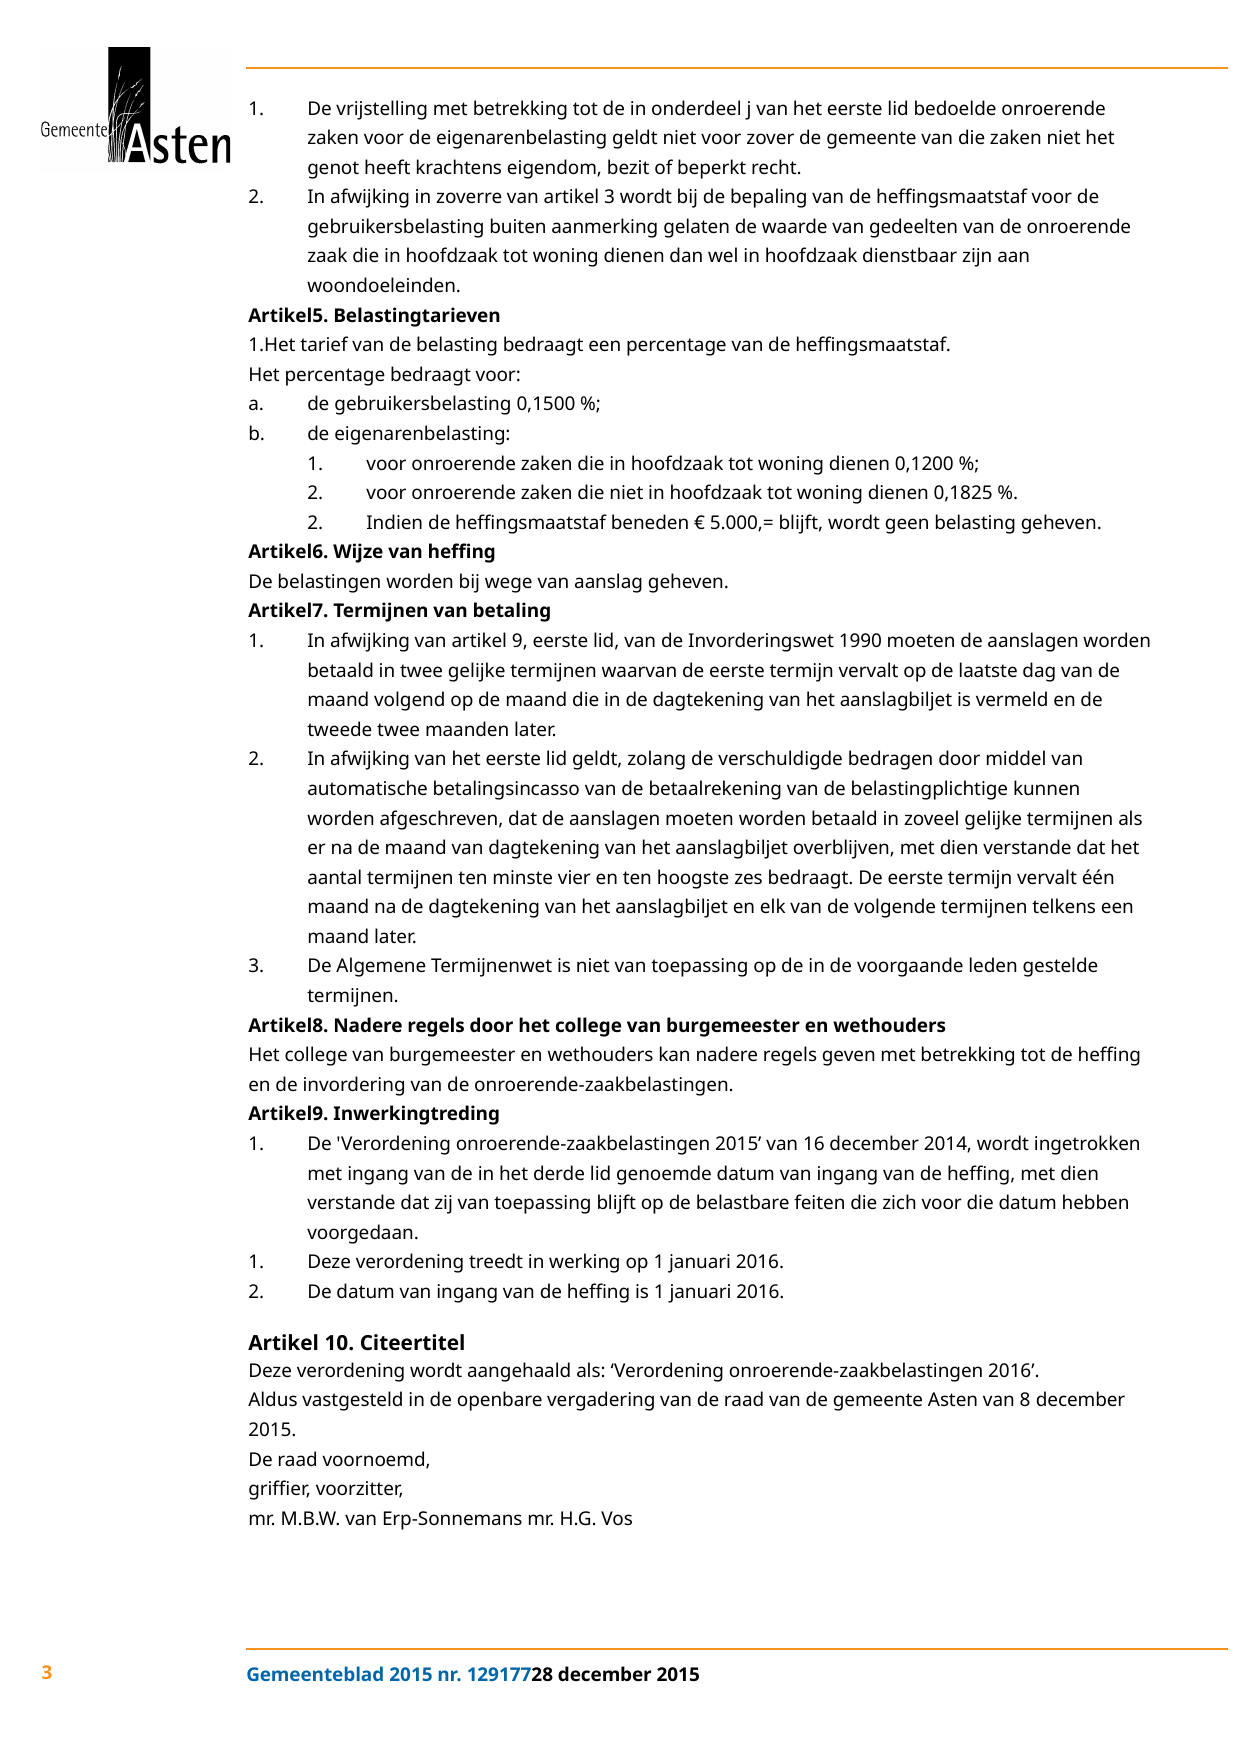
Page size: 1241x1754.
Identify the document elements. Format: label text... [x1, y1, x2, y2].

text Het college van burgemeester en wethouders kan nadere regels geven met betrekking tot de heffing en de invordering van de onroerende-zaakbelastingen. [248, 1041, 1152, 1097]
text Deze verordening wordt aangehaald als: ‘Verordening onroerende-zaakbelastingen 2016’. [248, 1357, 1152, 1383]
picture [41, 47, 231, 172]
text griffier, voorzitter, [248, 1475, 1152, 1501]
list In afwijking van artikel 9, eerste lid, van de Invorderingswet 1990 moeten de aanslagen worden betaald in twee gelijke termijnen waarvan de eerste termijn vervalt op de laatste dag van de maand volgend op de maand die in de dagtekening van het aanslagbiljet is vermeld en de tweede twee maanden later. [248, 627, 1152, 742]
list In afwijking van het eerste lid geldt, zolang de verschuldigde bedragen door middel van automatische betalingsincasso van de betaalrekening van de belastingplichtige kunnen worden afgeschreven, dat de aanslagen moeten worden betaald in zoveel gelijke termijnen als er na de maand van dagtekening van het aanslagbiljet overblijven, met dien verstande dat het aantal termijnen ten minste vier en ten hoogste zes bedraagt. De eerste termijn vervalt één maand na de dagtekening van het aanslagbiljet en elk van de volgende termijnen telkens een maand later. [248, 746, 1152, 949]
list Indien de heffingsmaatstaf beneden € 5.000,= blijft, wordt geen belasting geheven. [307, 509, 1152, 535]
text Artikel5. Belastingtarieven [248, 302, 1152, 328]
list de gebruikersbelasting 0,1500 %; [248, 391, 1152, 416]
text Artikel9. Inwerkingtreding [248, 1101, 1152, 1126]
text Artikel7. Termijnen van betaling [248, 598, 1152, 623]
text 1.Het tarief van de belasting bedraagt een percentage van de heffingsmaatstaf. [248, 331, 1152, 357]
list In afwijking in zoverre van artikel 3 wordt bij de bepaling van de heffingsmaatstaf voor de gebruikersbelasting buiten aanmerking gelaten de waarde van gedeelten van de onroerende zaak die in hoofdzaak tot woning dienen dan wel in hoofdzaak dienstbaar zijn aan woondoeleinden. [248, 183, 1152, 298]
text De raad voornoemd, [248, 1446, 1152, 1471]
text De belastingen worden bij wege van aanslag geheven. [248, 568, 1152, 594]
list voor onroerende zaken die in hoofdzaak tot woning dienen 0,1200 %; [307, 450, 1152, 476]
text Artikel6. Wijze van heffing [248, 538, 1152, 564]
text Artikel8. Nadere regels door het college van burgemeester en wethouders [248, 1012, 1152, 1038]
text Aldus vastgesteld in de openbare vergadering van de raad van de gemeente Asten van 8 december 2015. [248, 1387, 1152, 1442]
list Deze verordening treedt in werking op 1 januari 2016. [248, 1248, 1152, 1274]
list De datum van ingang van de heffing is 1 januari 2016. [248, 1278, 1152, 1304]
text Artikel 10. Citeertitel [248, 1328, 1152, 1357]
list De Algemene Termijnenwet is niet van toepassing op de in de voorgaande leden gestelde termijnen. [248, 953, 1152, 1008]
text mr. M.B.W. van Erp-Sonnemans mr. H.G. Vos [248, 1505, 1152, 1531]
list voor onroerende zaken die niet in hoofdzaak tot woning dienen 0,1825 %. [307, 479, 1152, 505]
text Het percentage bedraagt voor: [248, 361, 1152, 387]
list De 'Verordening onroerende-zaakbelastingen 2015’ van 16 december 2014, wordt ingetrokken met ingang van de in het derde lid genoemde datum van ingang van de heffing, met dien verstande dat zij van toepassing blijft op de belastbare feiten die zich voor die datum hebben voorgedaan. [248, 1130, 1152, 1245]
list de eigenarenbelasting: [248, 420, 1152, 446]
list De vrijstelling met betrekking tot de in onderdeel j van het eerste lid bedoelde onroerende zaken voor de eigenarenbelasting geldt niet voor zover de gemeente van die zaken niet het genot heeft krachtens eigendom, bezit of beperkt recht. [248, 95, 1152, 180]
